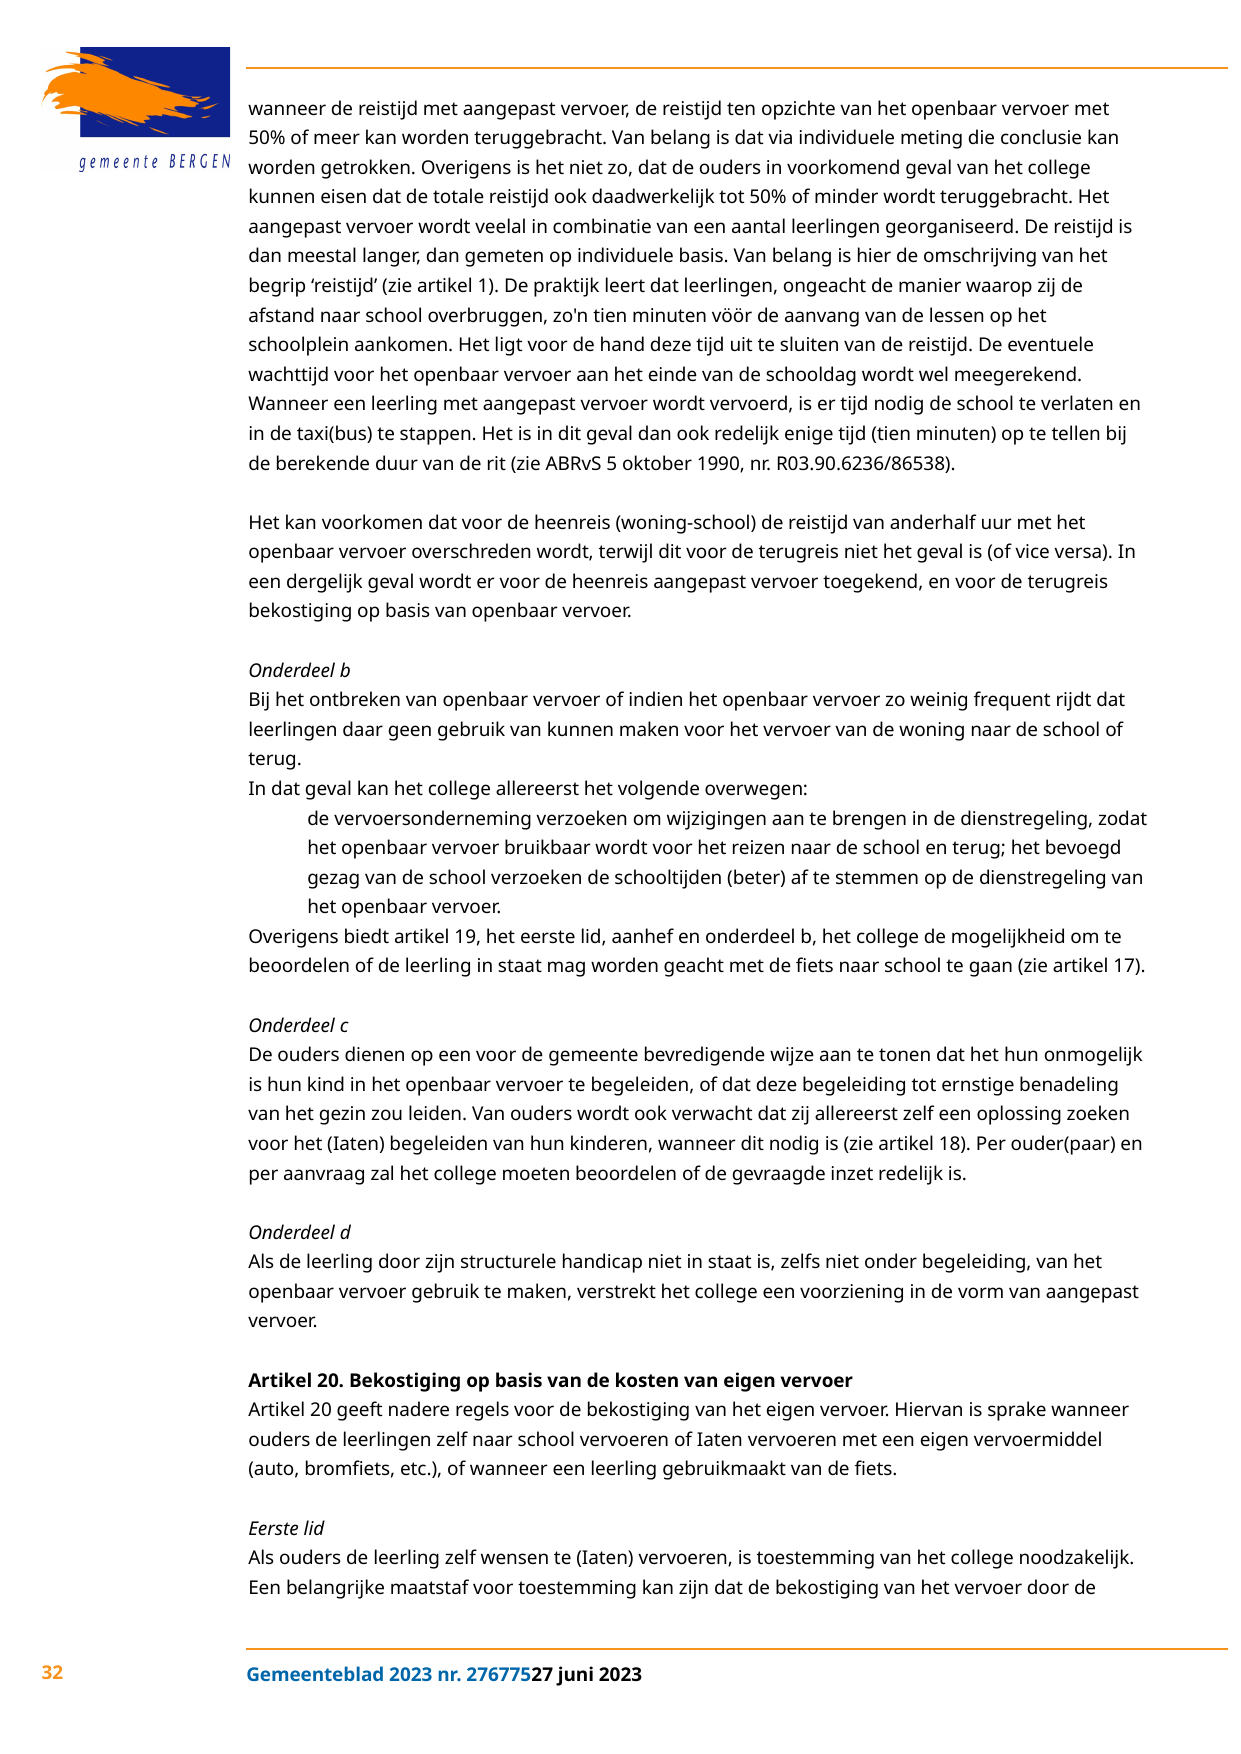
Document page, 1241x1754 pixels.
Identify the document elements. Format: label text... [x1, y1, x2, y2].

text Als ouders de leerling zelf wensen te (Iaten) vervoeren, is toestemming van het college noodzakelijk. Een belangrijke maatstaf voor toestemming kan zijn dat de bekostiging van het vervoer door de [248, 1544, 1152, 1600]
text Als de leerling door zijn structurele handicap niet in staat is, zelfs niet onder begeleiding, van het openbaar vervoer gebruik te maken, verstrekt het college een voorziening in de vorm van aangepast vervoer. [248, 1248, 1152, 1333]
text Artikel 20 geeft nadere regels voor de bekostiging van het eigen vervoer. Hiervan is sprake wanneer ouders de leerlingen zelf naar school vervoeren of Iaten vervoeren met een eigen vervoermiddel (auto, bromfiets, etc.), of wanneer een leerling gebruikmaakt van de fiets. [248, 1396, 1152, 1481]
text De ouders dienen op een voor de gemeente bevredigende wijze aan te tonen dat het hun onmogelijk is hun kind in het openbaar vervoer te begeleiden, of dat deze begeleiding tot ernstige benadeling van het gezin zou leiden. Van ouders wordt ook verwacht dat zij allereerst zelf een oplossing zoeken voor het (Iaten) begeleiden van hun kinderen, wanneer dit nodig is (zie artikel 18). Per ouder(paar) en per aanvraag zal het college moeten beoordelen of de gevraagde inzet redelijk is. [248, 1041, 1152, 1186]
list de vervoersonderneming verzoeken om wijzigingen aan te brengen in de dienstregeling, zodat het openbaar vervoer bruikbaar wordt voor het reizen naar de school en terug; het bevoegd gezag van de school verzoeken de schooltijden (beter) af te stemmen op de dienstregeling van het openbaar vervoer. [248, 805, 1152, 919]
text Het kan voorkomen dat voor de heenreis (woning-school) de reistijd van anderhalf uur met het openbaar vervoer overschreden wordt, terwijl dit voor de terugreis niet het geval is (of vice versa). In een dergelijk geval wordt er voor de heenreis aangepast vervoer toegekend, en voor de terugreis bekostiging op basis van openbaar vervoer. [248, 509, 1152, 623]
text Onderdeel d [248, 1219, 1152, 1245]
text Overigens biedt artikel 19, het eerste lid, aanhef en onderdeel b, het college de mogelijkheid om te beoordelen of de leerling in staat mag worden geacht met de fiets naar school te gaan (zie artikel 17). [248, 923, 1152, 978]
text Artikel 20. Bekostiging op basis van de kosten van eigen vervoer [248, 1367, 1152, 1393]
text Eerste lid [248, 1515, 1152, 1541]
text Onderdeel b [248, 657, 1152, 683]
text Onderdeel c [248, 1012, 1152, 1038]
picture [41, 47, 231, 172]
text Bij het ontbreken van openbaar vervoer of indien het openbaar vervoer zo weinig frequent rijdt dat leerlingen daar geen gebruik van kunnen maken voor het vervoer van de woning naar de school of terug. [248, 686, 1152, 771]
text In dat geval kan het college allereerst het volgende overwegen: [248, 775, 1152, 801]
text wanneer de reistijd met aangepast vervoer, de reistijd ten opzichte van het openbaar vervoer met 50% of meer kan worden teruggebracht. Van belang is dat via individuele meting die conclusie kan worden getrokken. Overigens is het niet zo, dat de ouders in voorkomend geval van het college kunnen eisen dat de totale reistijd ook daadwerkelijk tot 50% of minder wordt teruggebracht. Het aangepast vervoer wordt veelal in combinatie van een aantal leerlingen georganiseerd. De reistijd is dan meestal langer, dan gemeten op individuele basis. Van belang is hier de omschrijving van het begrip ‘reistijd’ (zie artikel 1). De praktijk leert dat leerlingen, ongeacht de manier waarop zij de afstand naar school overbruggen, zo'n tien minuten vöör de aanvang van de lessen op het schoolplein aankomen. Het ligt voor de hand deze tijd uit te sluiten van de reistijd. De eventuele wachttijd voor het openbaar vervoer aan het einde van de schooldag wordt wel meegerekend. Wanneer een leerling met aangepast vervoer wordt vervoerd, is er tijd nodig de school te verlaten en in de taxi(bus) te stappen. Het is in dit geval dan ook redelijk enige tijd (tien minuten) op te tellen bij de berekende duur van de rit (zie ABRvS 5 oktober 1990, nr. R03.90.6236/86538). [248, 95, 1152, 476]
